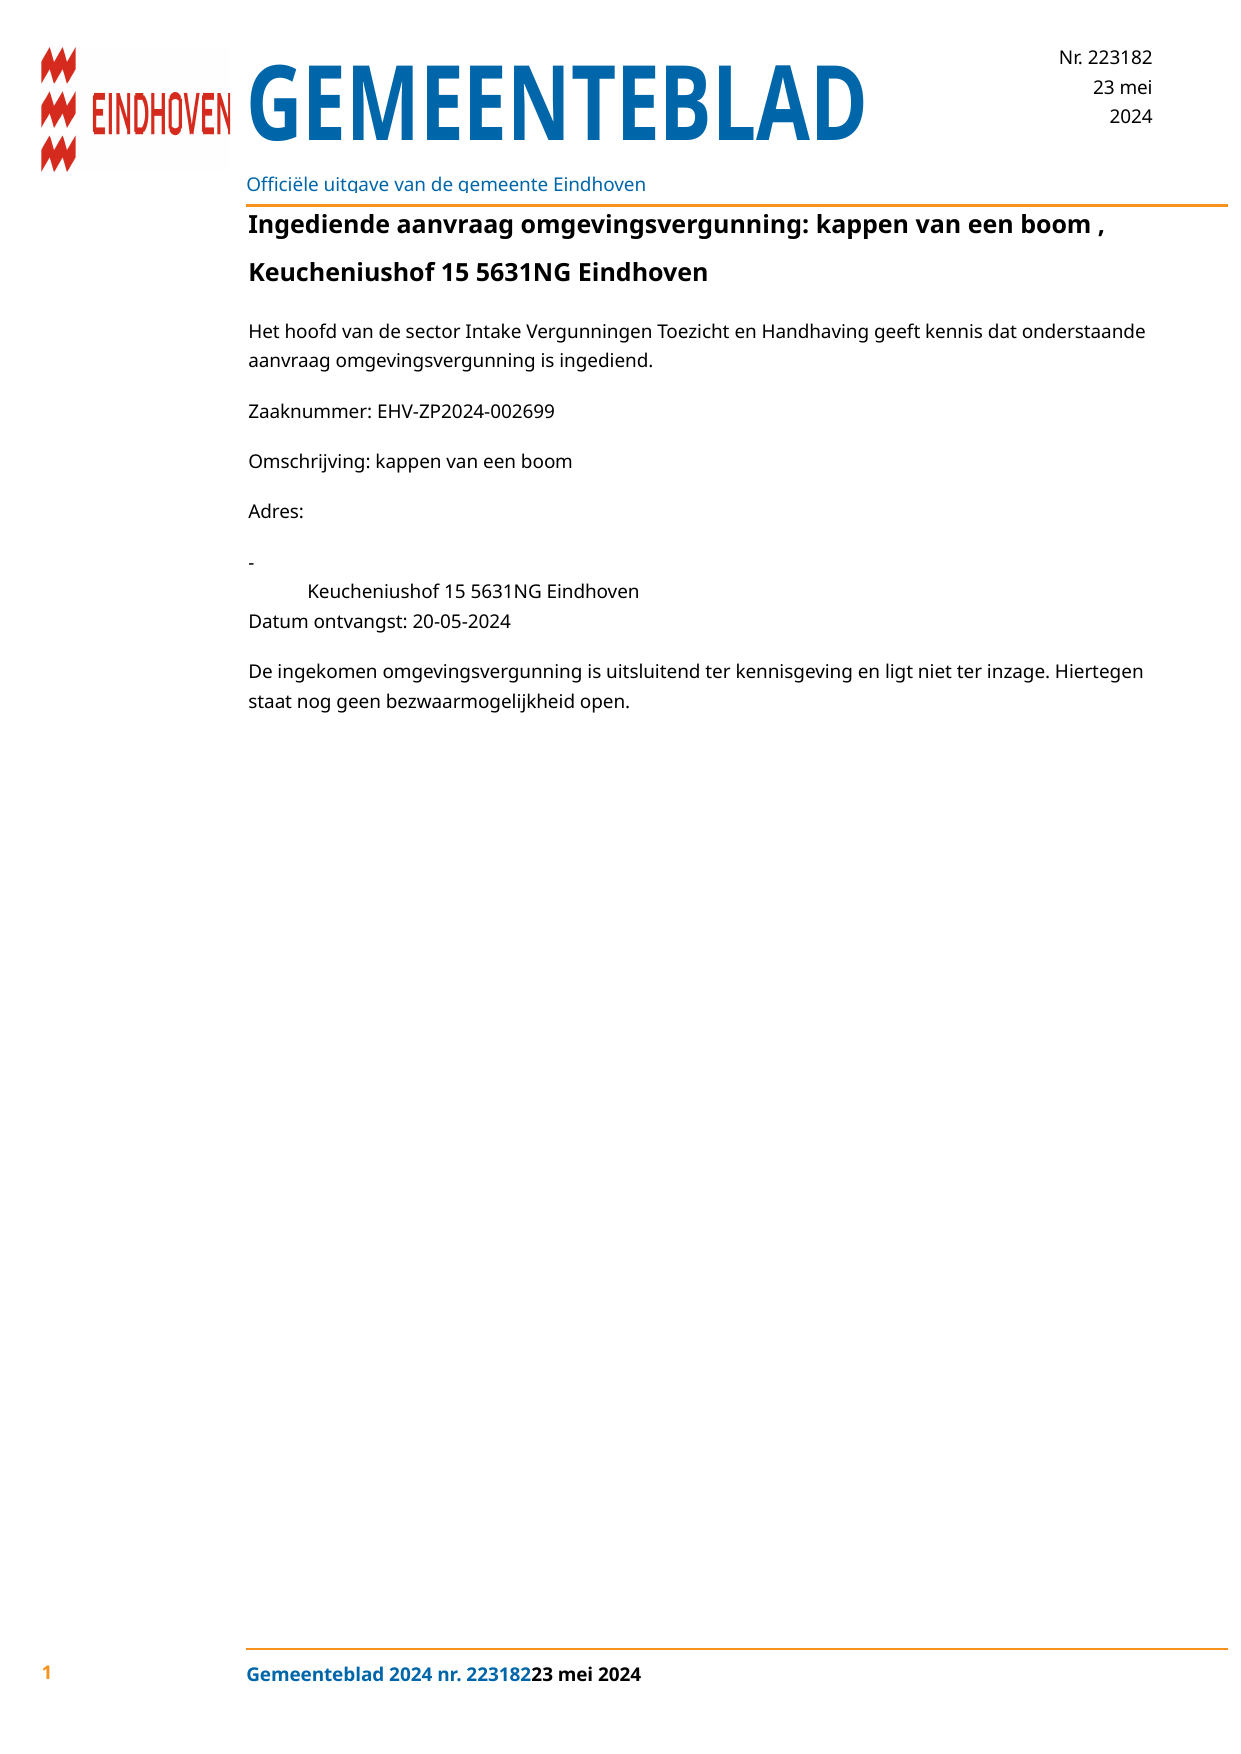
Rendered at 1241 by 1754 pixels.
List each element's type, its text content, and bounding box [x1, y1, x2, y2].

picture [41, 47, 231, 172]
text De ingekomen omgevingsvergunning is uitsluitend ter kennisgeving en ligt niet ter inzage. Hiertegen staat nog geen bezwaarmogelijkheid open. [248, 659, 1152, 714]
text Datum ontvangst: 20-05-2024 [248, 608, 1152, 634]
text Zaaknummer: EHV-ZP2024-002699 [248, 398, 1152, 424]
text Het hoofd van de sector Intake Vergunningen Toezicht en Handhaving geeft kennis dat onderstaande aanvraag omgevingsvergunning is ingediend. [248, 318, 1152, 373]
text Omschrijving: kappen van een boom [248, 448, 1152, 474]
list Keucheniushof 15 5631NG Eindhoven [248, 579, 1152, 604]
text Ingediende aanvraag omgevingsvergunning: kappen van een boom , Keucheniushof 15 5631NG Eindhoven [248, 207, 1152, 288]
text Adres: [248, 499, 1152, 524]
